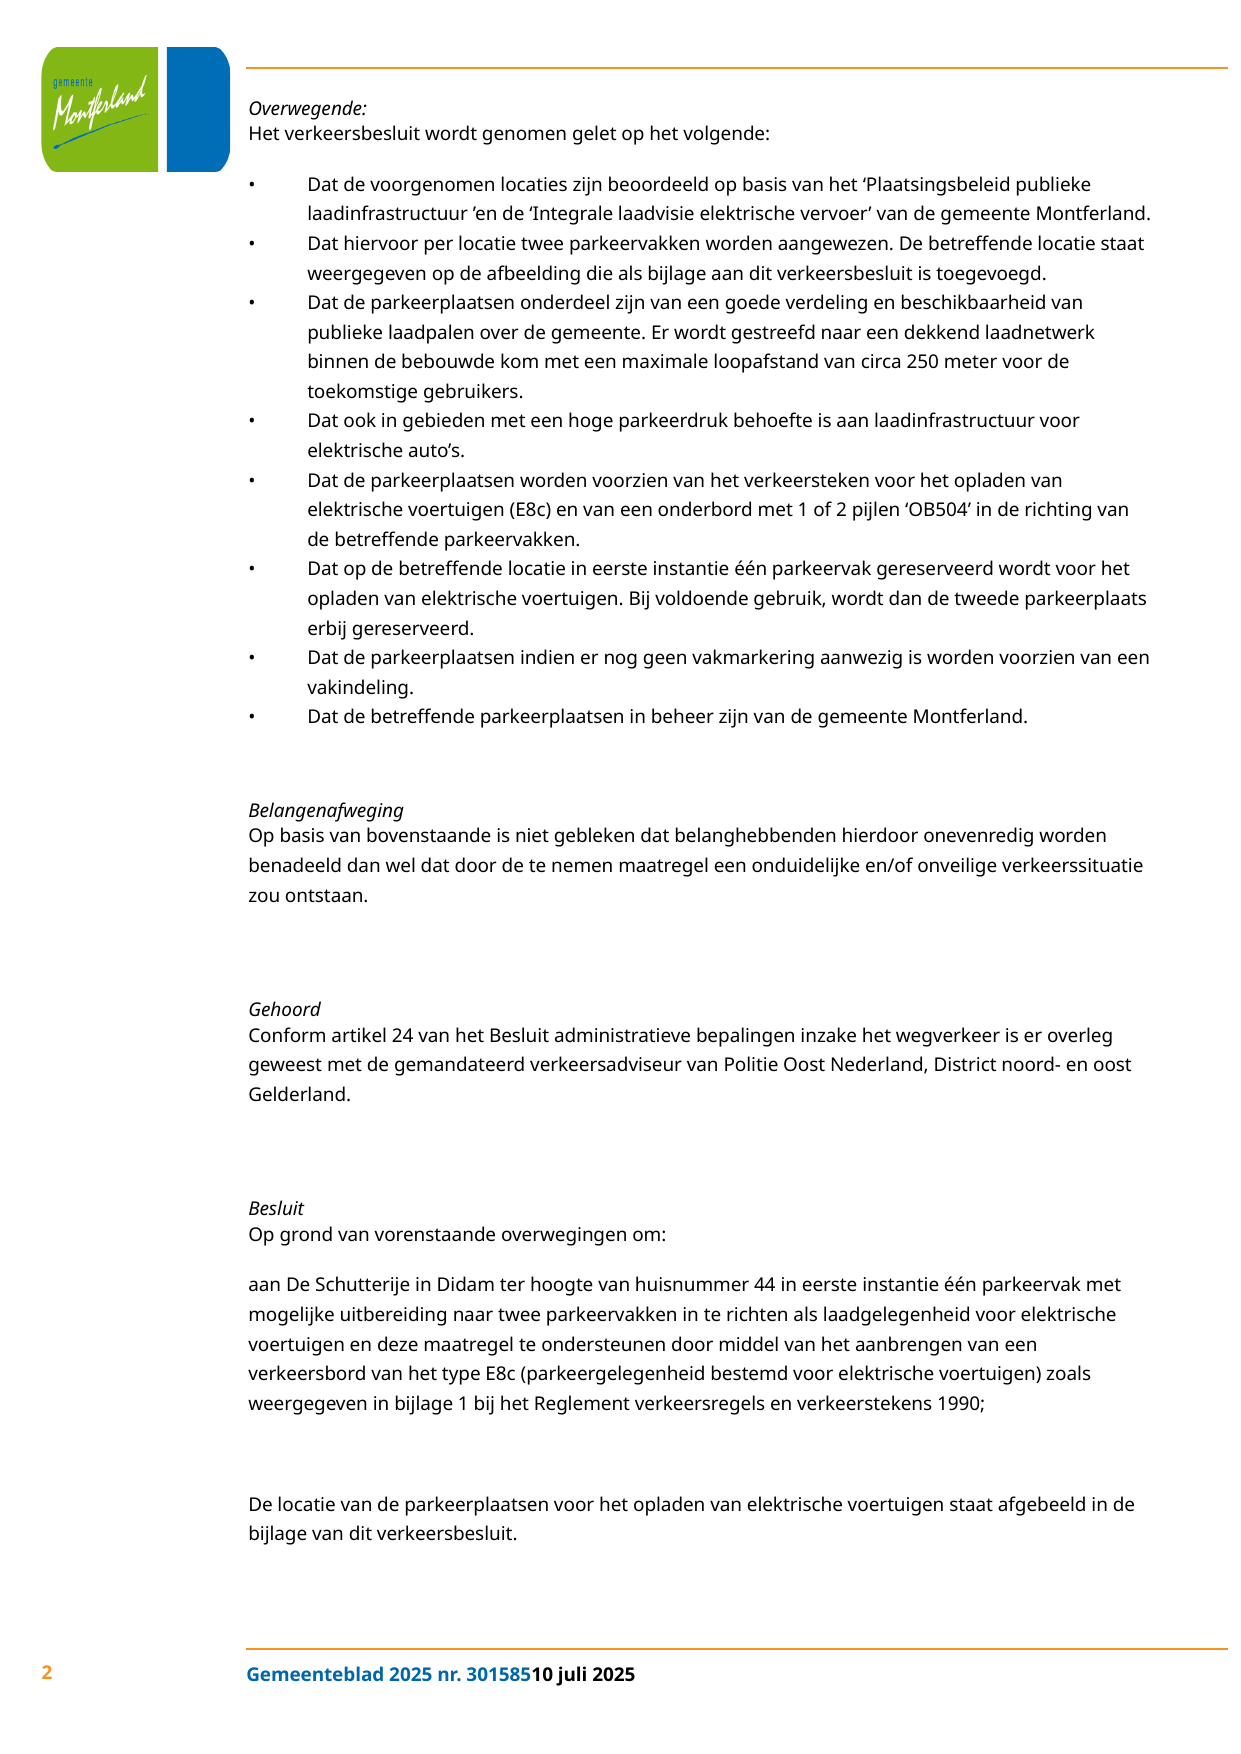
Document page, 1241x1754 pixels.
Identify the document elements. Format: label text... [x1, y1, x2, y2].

text Besluit [248, 1196, 1152, 1221]
text aan De Schutterije in Didam ter hoogte van huisnummer 44 in eerste instantie één parkeervak met mogelijke uitbereiding naar twee parkeervakken in te richten als laadgelegenheid voor elektrische voertuigen en deze maatregel te ondersteunen door middel van het aanbrengen van een verkeersbord van het type E8c (parkeergelegenheid bestemd voor elektrische voertuigen) zoals weergegeven in bijlage 1 bij het Reglement verkeersregels en verkeerstekens 1990; [248, 1272, 1152, 1416]
list Dat hiervoor per locatie twee parkeervakken worden aangewezen. De betreffende locatie staat weergegeven op de afbeelding die als bijlage aan dit verkeersbesluit is toegevoegd. [248, 230, 1152, 285]
list Dat op de betreffende locatie in eerste instantie één parkeervak gereserveerd wordt voor het opladen van elektrische voertuigen. Bij voldoende gebruik, wordt dan de tweede parkeerplaats erbij gereserveerd. [248, 556, 1152, 640]
list Dat ook in gebieden met een hoge parkeerdruk behoefte is aan laadinfrastructuur voor elektrische auto’s. [248, 408, 1152, 463]
text Het verkeersbesluit wordt genomen gelet op het volgende: [248, 121, 1152, 146]
text Op grond van vorenstaande overwegingen om: [248, 1221, 1152, 1247]
list Dat de voorgenomen locaties zijn beoordeeld op basis van het ‘Plaatsingsbeleid publieke laadinfrastructuur ’en de ‘Integrale laadvisie elektrische vervoer’ van de gemeente Montferland. [248, 171, 1152, 226]
list Dat de parkeerplaatsen onderdeel zijn van een goede verdeling en beschikbaarheid van publieke laadpalen over de gemeente. Er wordt gestreefd naar een dekkend laadnetwerk binnen de bebouwde kom met een maximale loopafstand van circa 250 meter voor de toekomstige gebruikers. [248, 289, 1152, 404]
text Op basis van bovenstaande is niet gebleken dat belanghebbenden hierdoor onevenredig worden benadeeld dan wel dat door de te nemen maatregel een onduidelijke en/of onveilige verkeerssituatie zou ontstaan. [248, 823, 1152, 908]
list Dat de betreffende parkeerplaatsen in beheer zijn van de gemeente Montferland. [248, 703, 1152, 729]
list Dat de parkeerplaatsen indien er nog geen vakmarkering aanwezig is worden voorzien van een vakindeling. [248, 644, 1152, 699]
text De locatie van de parkeerplaatsen voor het opladen van elektrische voertuigen staat afgebeeld in de bijlage van dit verkeersbesluit. [248, 1491, 1152, 1546]
text Overwegende: [248, 95, 1152, 121]
list Dat de parkeerplaatsen worden voorzien van het verkeersteken voor het opladen van elektrische voertuigen (E8c) en van een onderbord met 1 of 2 pijlen ‘OB504’ in de richting van de betreffende parkeervakken. [248, 467, 1152, 552]
text Gehoord [248, 996, 1152, 1022]
text Belangenafweging [248, 797, 1152, 823]
picture [41, 47, 231, 172]
text Conform artikel 24 van het Besluit administratieve bepalingen inzake het wegverkeer is er overleg geweest met de gemandateerd verkeersadviseur van Politie Oost Nederland, District noord- en oost Gelderland. [248, 1022, 1152, 1107]
